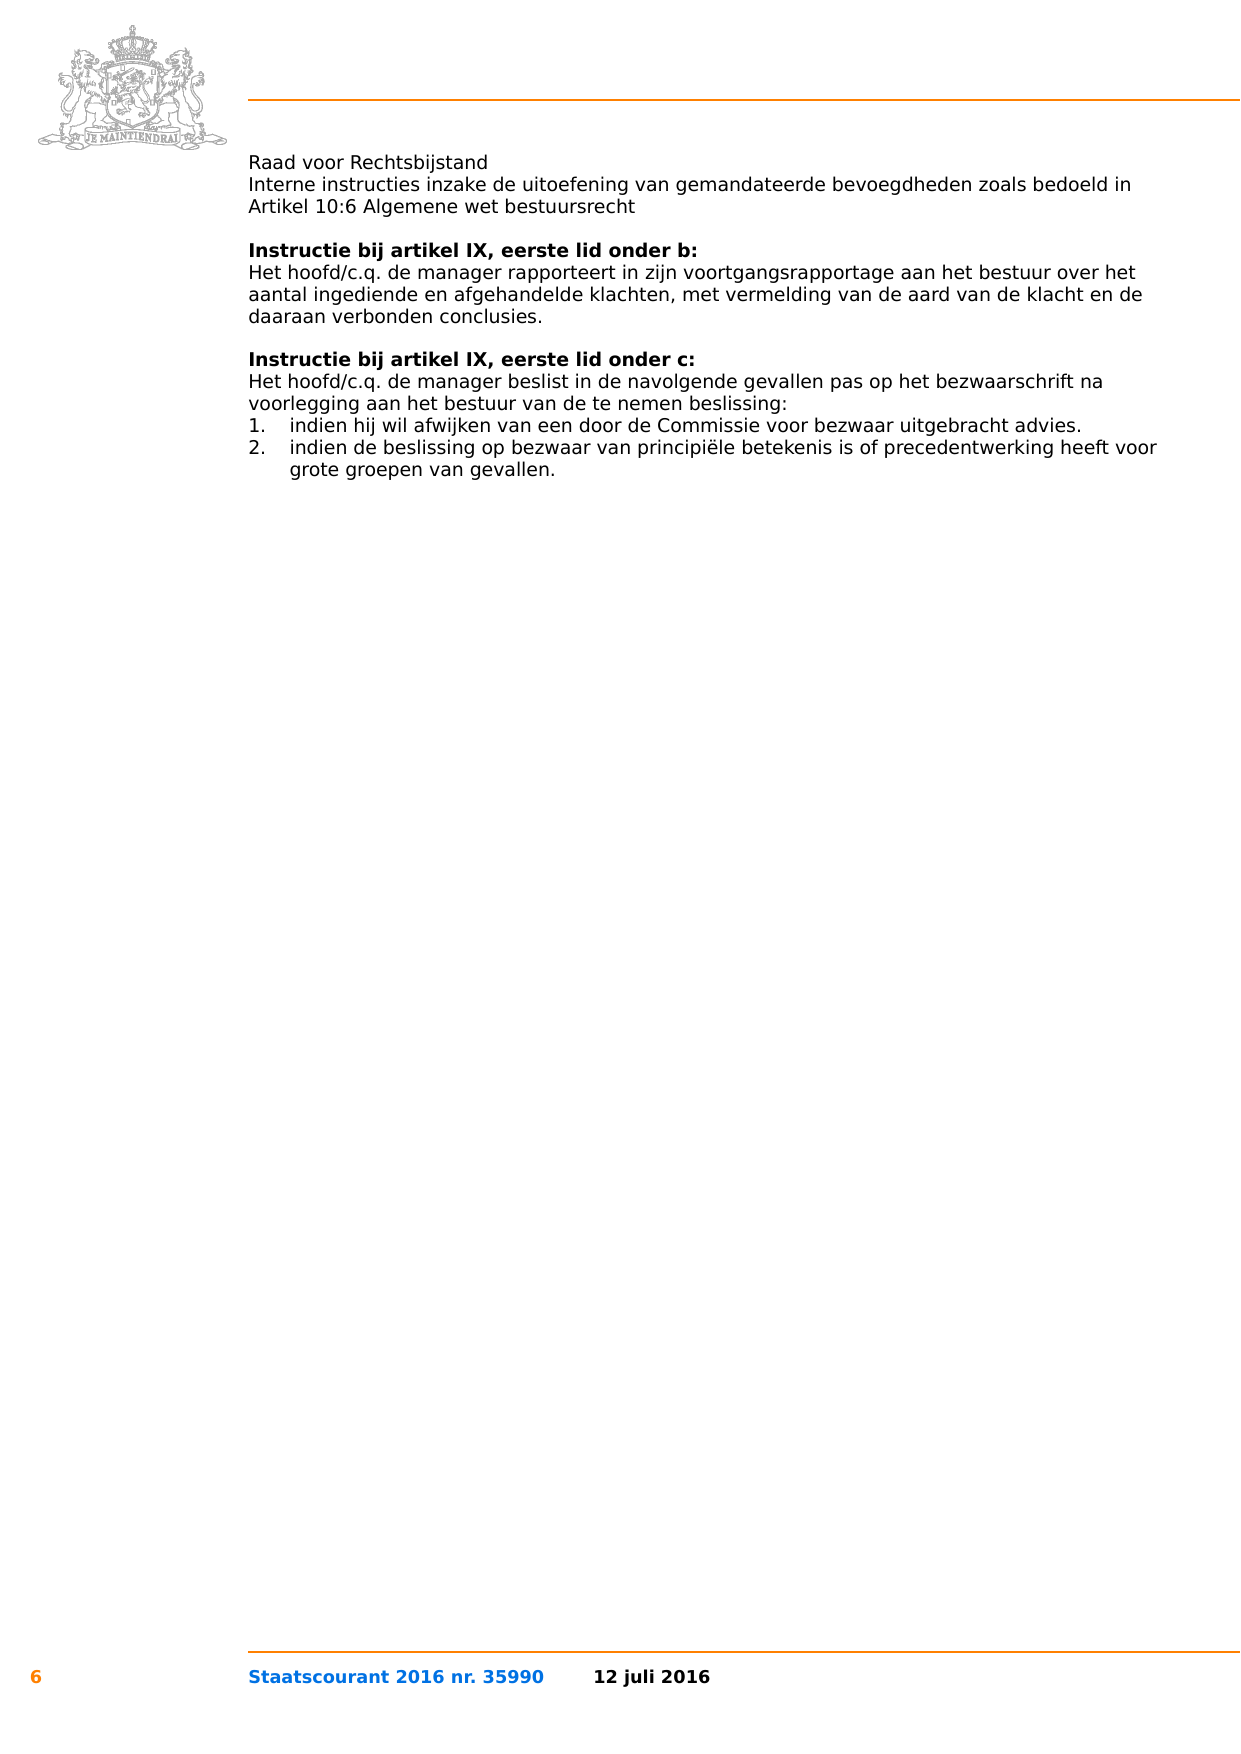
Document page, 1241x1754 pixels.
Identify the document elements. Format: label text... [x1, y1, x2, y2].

text 2. indien de beslissing op bezwaar van principiële betekenis is of precedentwerking heeft voor grote groepen van gevallen. [248, 437, 1163, 481]
text Interne instructies inzake de uitoefening van gemandateerde bevoegdheden zoals bedoeld in Artikel 10:6 Algemene wet bestuursrecht [248, 174, 1163, 218]
text Het hoofd/c.q. de manager rapporteert in zijn voortgangsrapportage aan het bestuur over het aantal ingediende en afgehandelde klachten, met vermelding van de aard van de klacht en de daaraan verbonden conclusies. [248, 262, 1163, 327]
text 1. indien hij wil afwijken van een door de Commissie voor bezwaar uitgebracht advies. [248, 415, 1163, 437]
text Het hoofd/c.q. de manager beslist in de navolgende gevallen pas op het bezwaarschrift na voorlegging aan het bestuur van de te nemen beslissing: [248, 371, 1163, 415]
picture [38, 25, 227, 150]
text Instructie bij artikel IX, eerste lid onder c: [248, 349, 1163, 371]
text Instructie bij artikel IX, eerste lid onder b: [248, 239, 1163, 262]
text Raad voor Rechtsbijstand [248, 152, 1163, 174]
